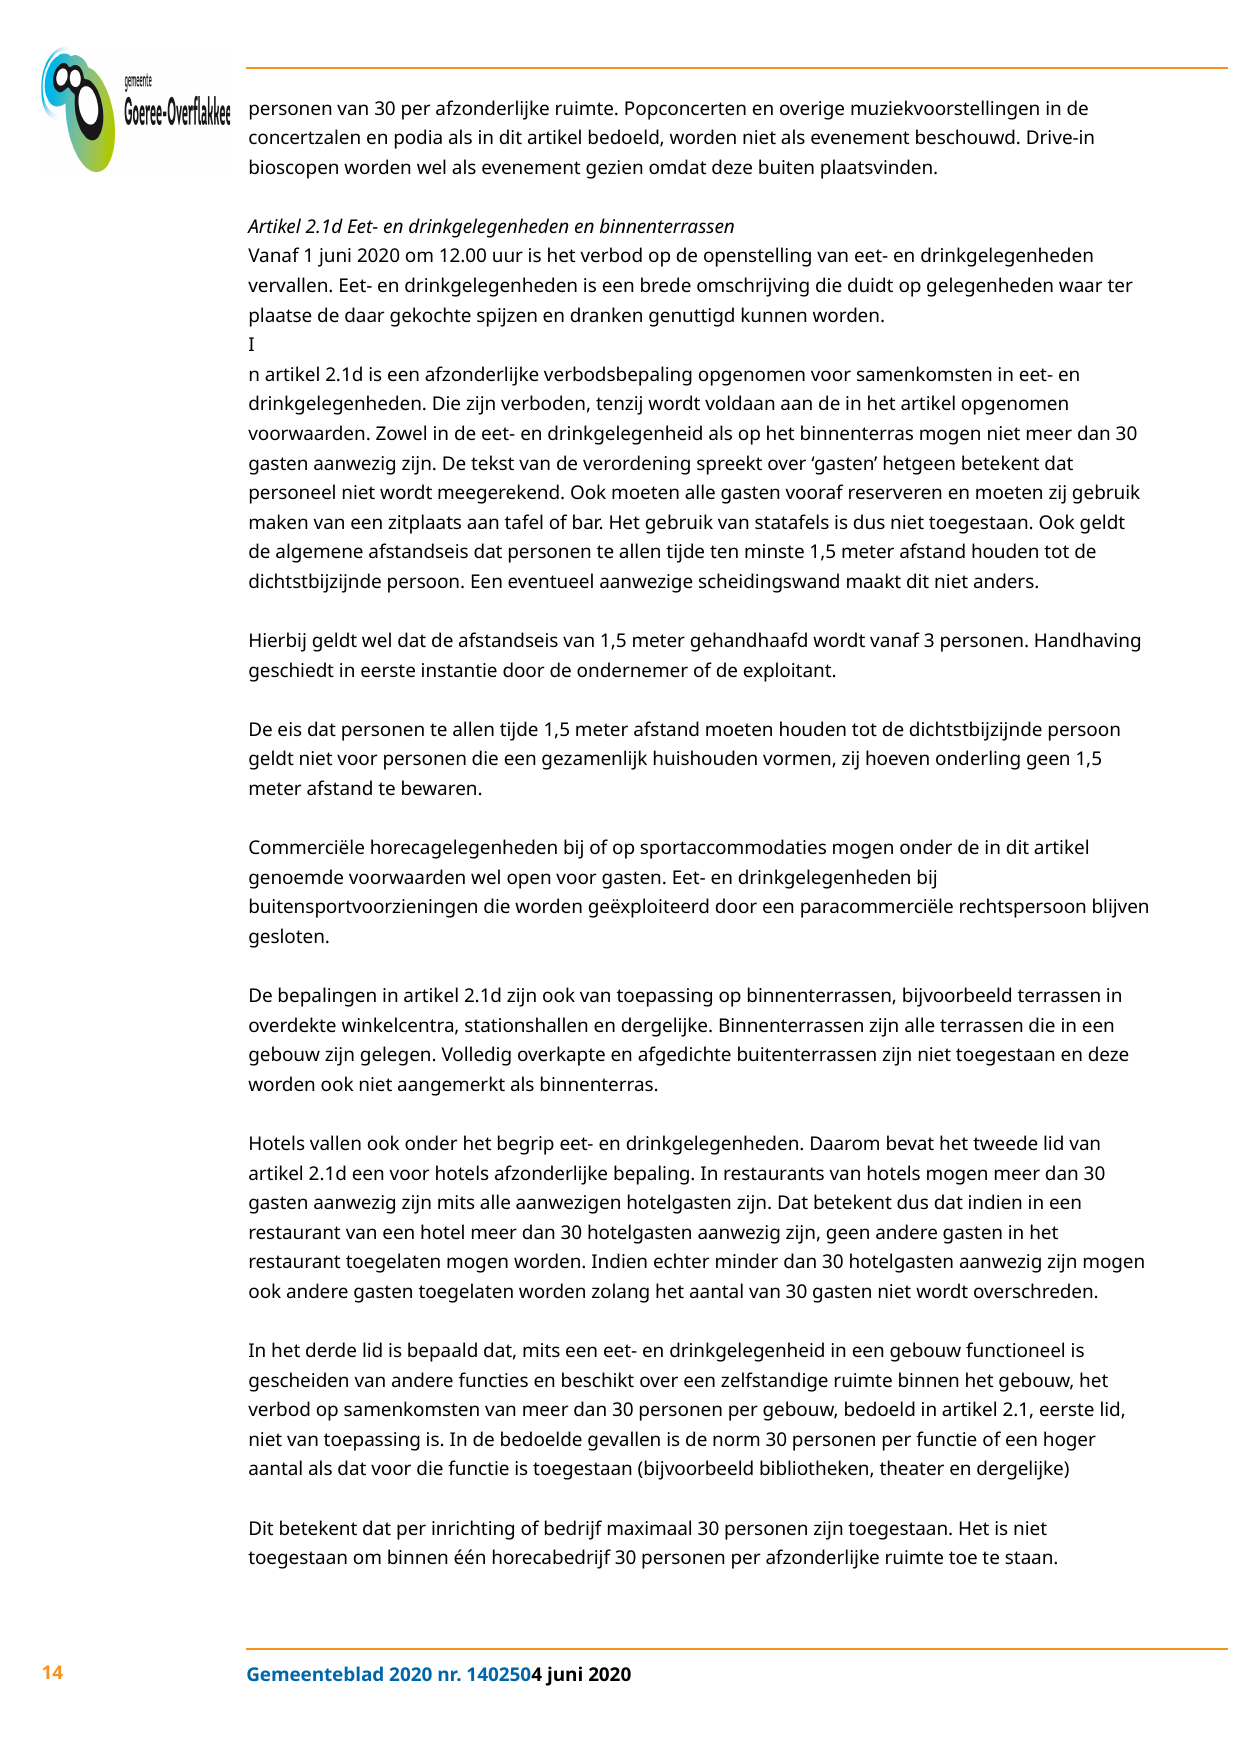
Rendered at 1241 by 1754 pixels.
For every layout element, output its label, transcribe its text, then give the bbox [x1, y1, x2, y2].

text De bepalingen in artikel 2.1d zijn ook van toepassing op binnenterrassen, bijvoorbeeld terrassen in overdekte winkelcentra, stationshallen en dergelijke. Binnenterrassen zijn alle terrassen die in een gebouw zijn gelegen. Volledig overkapte en afgedichte buitenterrassen zijn niet toegestaan en deze worden ook niet aangemerkt als binnenterras. [248, 982, 1152, 1097]
text Vanaf 1 juni 2020 om 12.00 uur is het verbod op de openstelling van eet- en drinkgelegenheden vervallen. Eet- en drinkgelegenheden is een brede omschrijving die duidt op gelegenheden waar ter plaatse de daar gekochte spijzen en dranken genuttigd kunnen worden. [248, 243, 1152, 328]
text personen van 30 per afzonderlijke ruimte. Popconcerten en overige muziekvoorstellingen in de concertzalen en podia als in dit artikel bedoeld, worden niet als evenement beschouwd. Drive-in bioscopen worden wel als evenement gezien omdat deze buiten plaatsvinden. [248, 95, 1152, 180]
text Hotels vallen ook onder het begrip eet- en drinkgelegenheden. Daarom bevat het tweede lid van artikel 2.1d een voor hotels afzonderlijke bepaling. In restaurants van hotels mogen meer dan 30 gasten aanwezig zijn mits alle aanwezigen hotelgasten zijn. Dat betekent dus dat indien in een restaurant van een hotel meer dan 30 hotelgasten aanwezig zijn, geen andere gasten in het restaurant toegelaten mogen worden. Indien echter minder dan 30 hotelgasten aanwezig zijn mogen ook andere gasten toegelaten worden zolang het aantal van 30 gasten niet wordt overschreden. [248, 1130, 1152, 1304]
text Artikel 2.1d Eet- en drinkgelegenheden en binnenterrassen [248, 213, 1152, 239]
text n artikel 2.1d is een afzonderlijke verbodsbepaling opgenomen voor samenkomsten in eet- en drinkgelegenheden. Die zijn verboden, tenzij wordt voldaan aan de in het artikel opgenomen voorwaarden. Zowel in de eet- en drinkgelegenheid als op het binnenterras mogen niet meer dan 30 gasten aanwezig zijn. De tekst van de verordening spreekt over ‘gasten’ hetgeen betekent dat personeel niet wordt meegerekend. Ook moeten alle gasten vooraf reserveren en moeten zij gebruik maken van een zitplaats aan tafel of bar. Het gebruik van statafels is dus niet toegestaan. Ook geldt de algemene afstandseis dat personen te allen tijde ten minste 1,5 meter afstand houden tot de dichtstbijzijnde persoon. Een eventueel aanwezige scheidingswand maakt dit niet anders. [248, 361, 1152, 594]
text Commerciële horecagelegenheden bij of op sportaccommodaties mogen onder de in dit artikel genoemde voorwaarden wel open voor gasten. Eet- en drinkgelegenheden bij buitensportvoorzieningen die worden geëxploiteerd door een paracommerciële rechtspersoon blijven gesloten. [248, 834, 1152, 949]
picture [41, 47, 231, 172]
text De eis dat personen te allen tijde 1,5 meter afstand moeten houden tot de dichtstbijzijnde persoon geldt niet voor personen die een gezamenlijk huishouden vormen, zij hoeven onderling geen 1,5 meter afstand te bewaren. [248, 716, 1152, 801]
text Hierbij geldt wel dat de afstandseis van 1,5 meter gehandhaafd wordt vanaf 3 personen. Handhaving geschiedt in eerste instantie door de ondernemer of de exploitant. [248, 627, 1152, 683]
text I [248, 331, 1152, 357]
text Dit betekent dat per inrichting of bedrijf maximaal 30 personen zijn toegestaan. Het is niet toegestaan om binnen één horecabedrijf 30 personen per afzonderlijke ruimte toe te staan. [248, 1515, 1152, 1570]
text In het derde lid is bepaald dat, mits een eet- en drinkgelegenheid in een gebouw functioneel is gescheiden van andere functies en beschikt over een zelfstandige ruimte binnen het gebouw, het verbod op samenkomsten van meer dan 30 personen per gebouw, bedoeld in artikel 2.1, eerste lid, niet van toepassing is. In de bedoelde gevallen is de norm 30 personen per functie of een hoger aantal als dat voor die functie is toegestaan (bijvoorbeeld bibliotheken, theater en dergelijke) [248, 1337, 1152, 1481]
